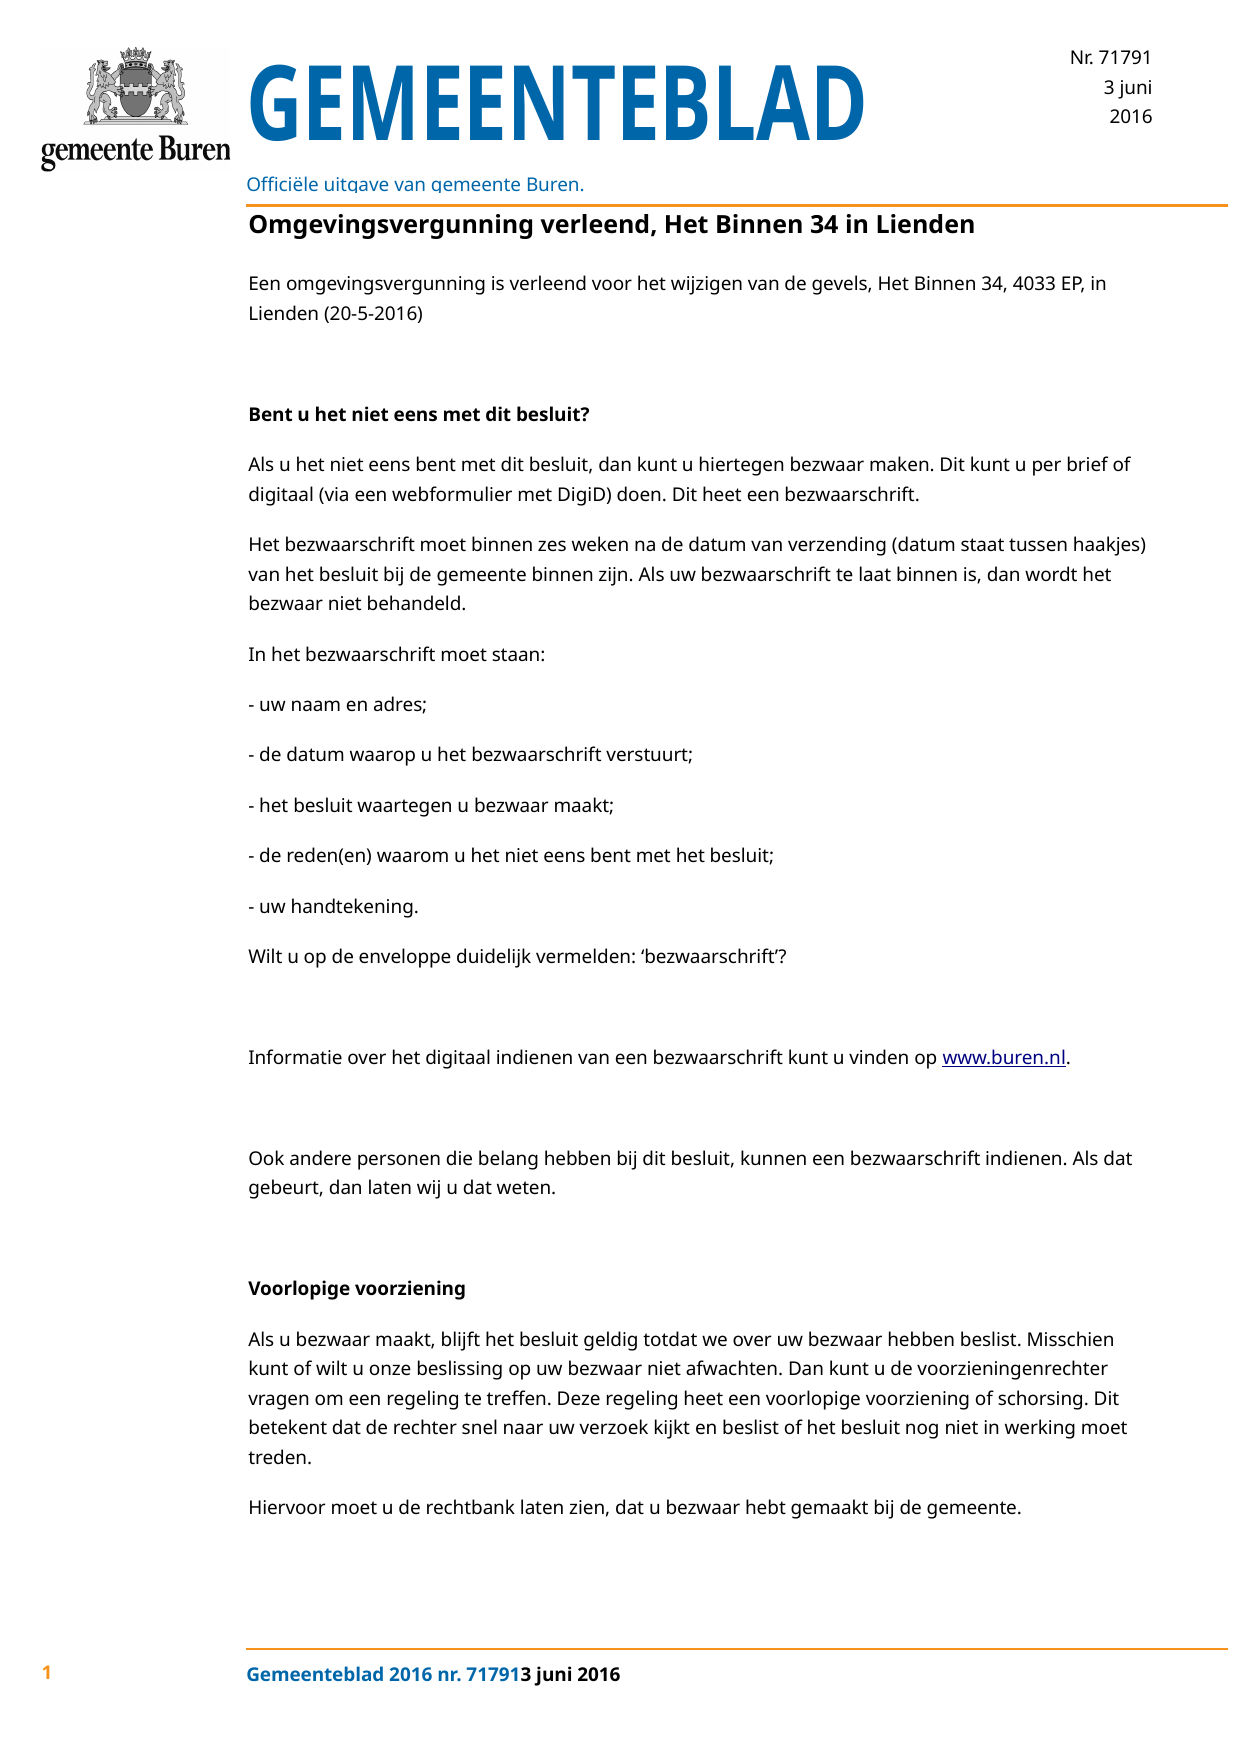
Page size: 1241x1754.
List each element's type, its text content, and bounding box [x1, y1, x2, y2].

text Wilt u op de enveloppe duidelijk vermelden: ‘bezwaarschrift’? [248, 943, 1152, 969]
picture [41, 47, 231, 172]
text Als u het niet eens bent met dit besluit, dan kunt u hiertegen bezwaar maken. Dit kunt u per brief of digitaal (via een webformulier met DigiD) doen. Dit heet een bezwaarschrift. [248, 451, 1152, 506]
text Een omgevingsvergunning is verleend voor het wijzigen van de gevels, Het Binnen 34, 4033 EP, in Lienden (20-5-2016) [248, 270, 1152, 326]
text In het bezwaarschrift moet staan: [248, 641, 1152, 666]
text Het bezwaarschrift moet binnen zes weken na de datum van verzending (datum staat tussen haakjes) van het besluit bij de gemeente binnen zijn. Als uw bezwaarschrift te laat binnen is, dan wordt het bezwaar niet behandeld. [248, 531, 1152, 616]
text - het besluit waartegen u bezwaar maakt; [248, 792, 1152, 818]
text Bent u het niet eens met dit besluit? [248, 401, 1152, 426]
text Hiervoor moet u de rechtbank laten zien, dat u bezwaar hebt gemaakt bij de gemeente. [248, 1494, 1152, 1520]
text Omgevingsvergunning verleend, Het Binnen 34 in Lienden [248, 207, 1152, 241]
text Als u bezwaar maakt, blijft het besluit geldig totdat we over uw bezwaar hebben beslist. Misschien kunt of wilt u onze beslissing op uw bezwaar niet afwachten. Dan kunt u de voorzieningenrechter vragen om een regeling te treffen. Deze regeling heet een voorlopige voorziening of schorsing. Dit betekent dat de rechter snel naar uw verzoek kijkt en beslist of het besluit nog niet in werking moet treden. [248, 1326, 1152, 1470]
text Ook andere personen die belang hebben bij dit besluit, kunnen een bezwaarschrift indienen. Als dat gebeurt, dan laten wij u dat weten. [248, 1145, 1152, 1200]
text - uw naam en adres; [248, 691, 1152, 717]
text - uw handtekening. [248, 893, 1152, 918]
text - de reden(en) waarom u het niet eens bent met het besluit; [248, 842, 1152, 868]
text Informatie over het digitaal indienen van een bezwaarschrift kunt u vinden op www.buren.nl. [248, 1044, 1152, 1070]
text Voorlopige voorziening [248, 1275, 1152, 1301]
text - de datum waarop u het bezwaarschrift verstuurt; [248, 742, 1152, 767]
